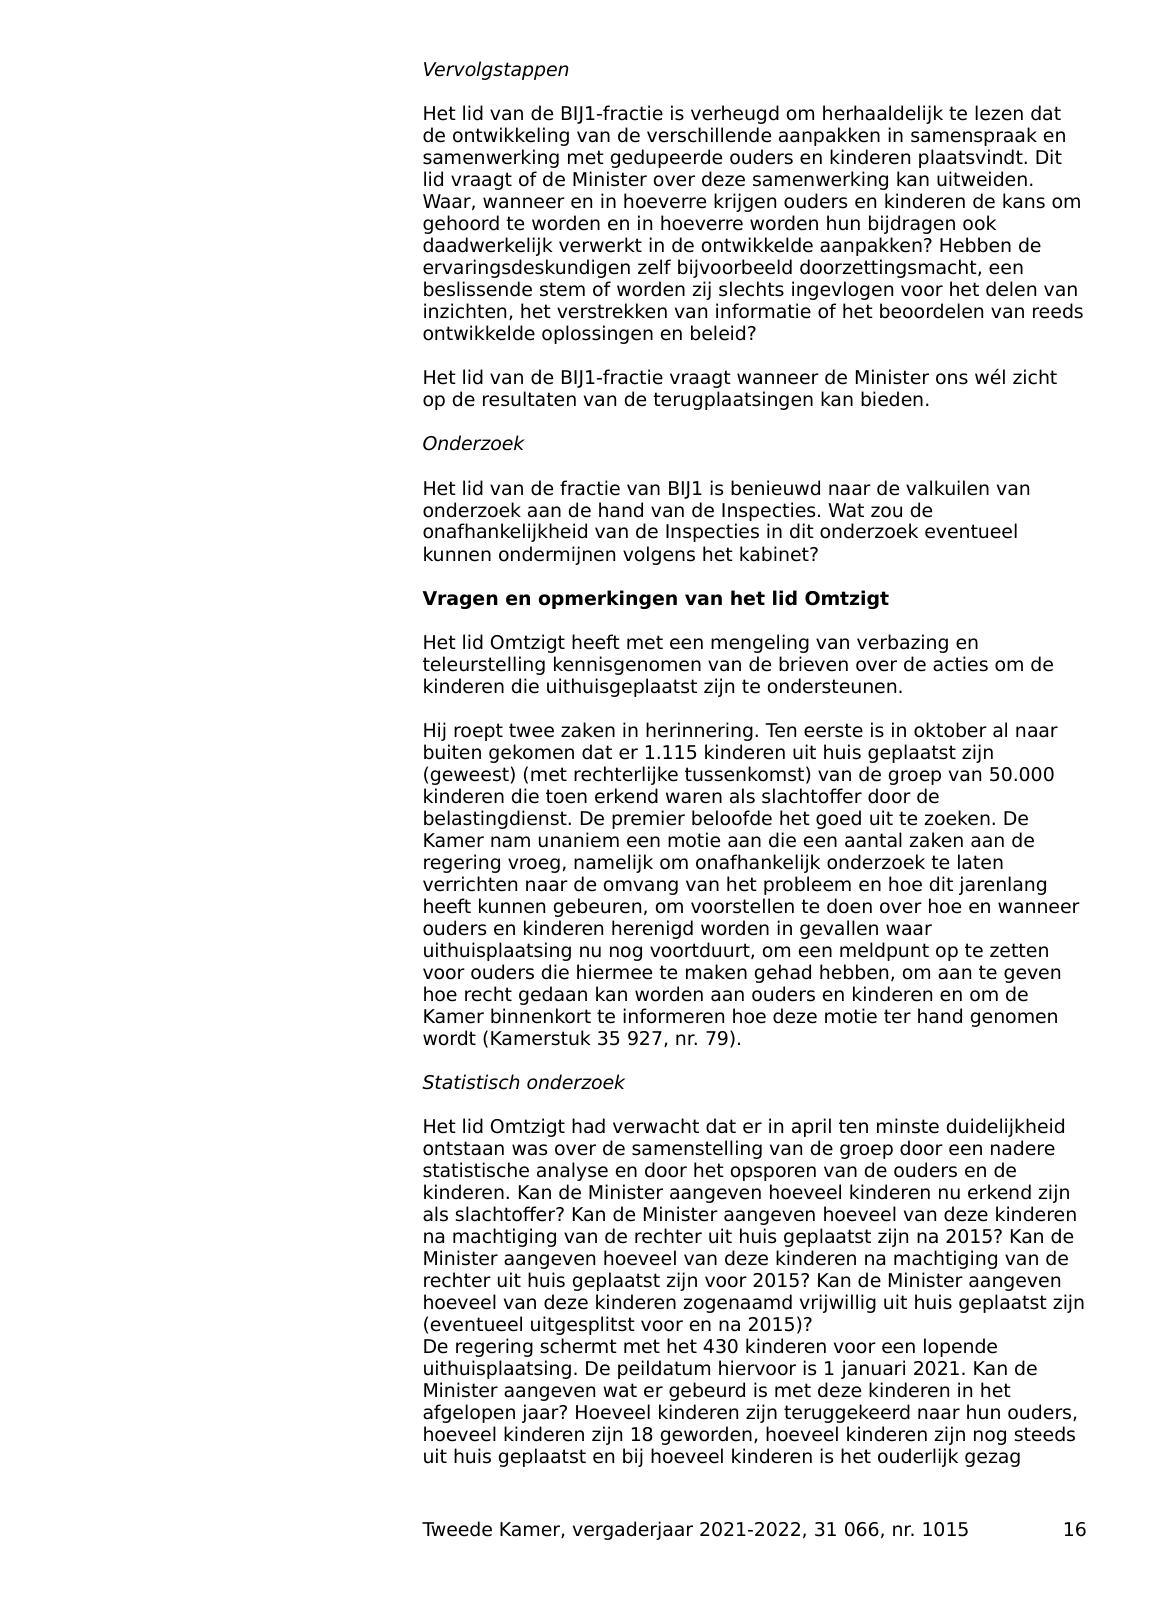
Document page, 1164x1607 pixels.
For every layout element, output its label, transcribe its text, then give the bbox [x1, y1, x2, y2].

text Het lid van de BIJ1-fractie is verheugd om herhaaldelijk te lezen dat de ontwikkeling van de verschillende aanpakken in samenspraak en samenwerking met gedupeerde ouders en kinderen plaatsvindt. Dit lid vraagt of de Minister over deze samenwerking kan uitweiden. Waar, wanneer en in hoeverre krijgen ouders en kinderen de kans om gehoord te worden en in hoeverre worden hun bijdragen ook daadwerkelijk verwerkt in de ontwikkelde aanpakken? Hebben de ervaringsdeskundigen zelf bijvoorbeeld doorzettingsmacht, een beslissende stem of worden zij slechts ingevlogen voor het delen van inzichten, het verstrekken van informatie of het beoordelen van reeds ontwikkelde oplossingen en beleid? [422, 103, 1087, 345]
subtitle Vervolgstappen [422, 59, 1087, 81]
subtitle Vragen en opmerkingen van het lid Omtzigt [422, 588, 1087, 609]
text Het lid Omtzigt heeft met een mengeling van verbazing en teleurstelling kennisgenomen van de brieven over de acties om de kinderen die uithuisgeplaatst zijn te ondersteunen. [422, 632, 1087, 698]
subtitle Statistisch onderzoek [422, 1072, 1087, 1094]
text Het lid van de BIJ1-fractie vraagt wanneer de Minister ons wél zicht op de resultaten van de terugplaatsingen kan bieden. [422, 367, 1087, 411]
subtitle Onderzoek [422, 433, 1087, 455]
text Het lid Omtzigt had verwacht dat er in april ten minste duidelijkheid ontstaan was over de samenstelling van de groep door een nadere statistische analyse en door het opsporen van de ouders en de kinderen. Kan de Minister aangeven hoeveel kinderen nu erkend zijn als slachtoffer? Kan de Minister aangeven hoeveel van deze kinderen na machtiging van de rechter uit huis geplaatst zijn na 2015? Kan de Minister aangeven hoeveel van deze kinderen na machtiging van de rechter uit huis geplaatst zijn voor 2015? Kan de Minister aangeven hoeveel van deze kinderen zogenaamd vrijwillig uit huis geplaatst zijn (eventueel uitgesplitst voor en na 2015)? [422, 1116, 1087, 1336]
text Hij roept twee zaken in herinnering. Ten eerste is in oktober al naar buiten gekomen dat er 1.115 kinderen uit huis geplaatst zijn (geweest) (met rechterlijke tussenkomst) van de groep van 50.000 kinderen die toen erkend waren als slachtoffer door de belastingdienst. De premier beloofde het goed uit te zoeken. De Kamer nam unaniem een motie aan die een aantal zaken aan de regering vroeg, namelijk om onafhankelijk onderzoek te laten verrichten naar de omvang van het probleem en hoe dit jarenlang heeft kunnen gebeuren, om voorstellen te doen over hoe en wanneer ouders en kinderen herenigd worden in gevallen waar uithuisplaatsing nu nog voortduurt, om een meldpunt op te zetten voor ouders die hiermee te maken gehad hebben, om aan te geven hoe recht gedaan kan worden aan ouders en kinderen en om de Kamer binnenkort te informeren hoe deze motie ter hand genomen wordt (Kamerstuk 35 927, nr. 79). [422, 720, 1087, 1049]
text De regering schermt met het 430 kinderen voor een lopende uithuisplaatsing. De peildatum hiervoor is 1 januari 2021. Kan de Minister aangeven wat er gebeurd is met deze kinderen in het afgelopen jaar? Hoeveel kinderen zijn teruggekeerd naar hun ouders, hoeveel kinderen zijn 18 geworden, hoeveel kinderen zijn nog steeds uit huis geplaatst en bij hoeveel kinderen is het ouderlijk gezag [422, 1336, 1087, 1468]
text Het lid van de fractie van BIJ1 is benieuwd naar de valkuilen van onderzoek aan de hand van de Inspecties. Wat zou de onafhankelijkheid van de Inspecties in dit onderzoek eventueel kunnen ondermijnen volgens het kabinet? [422, 477, 1087, 565]
